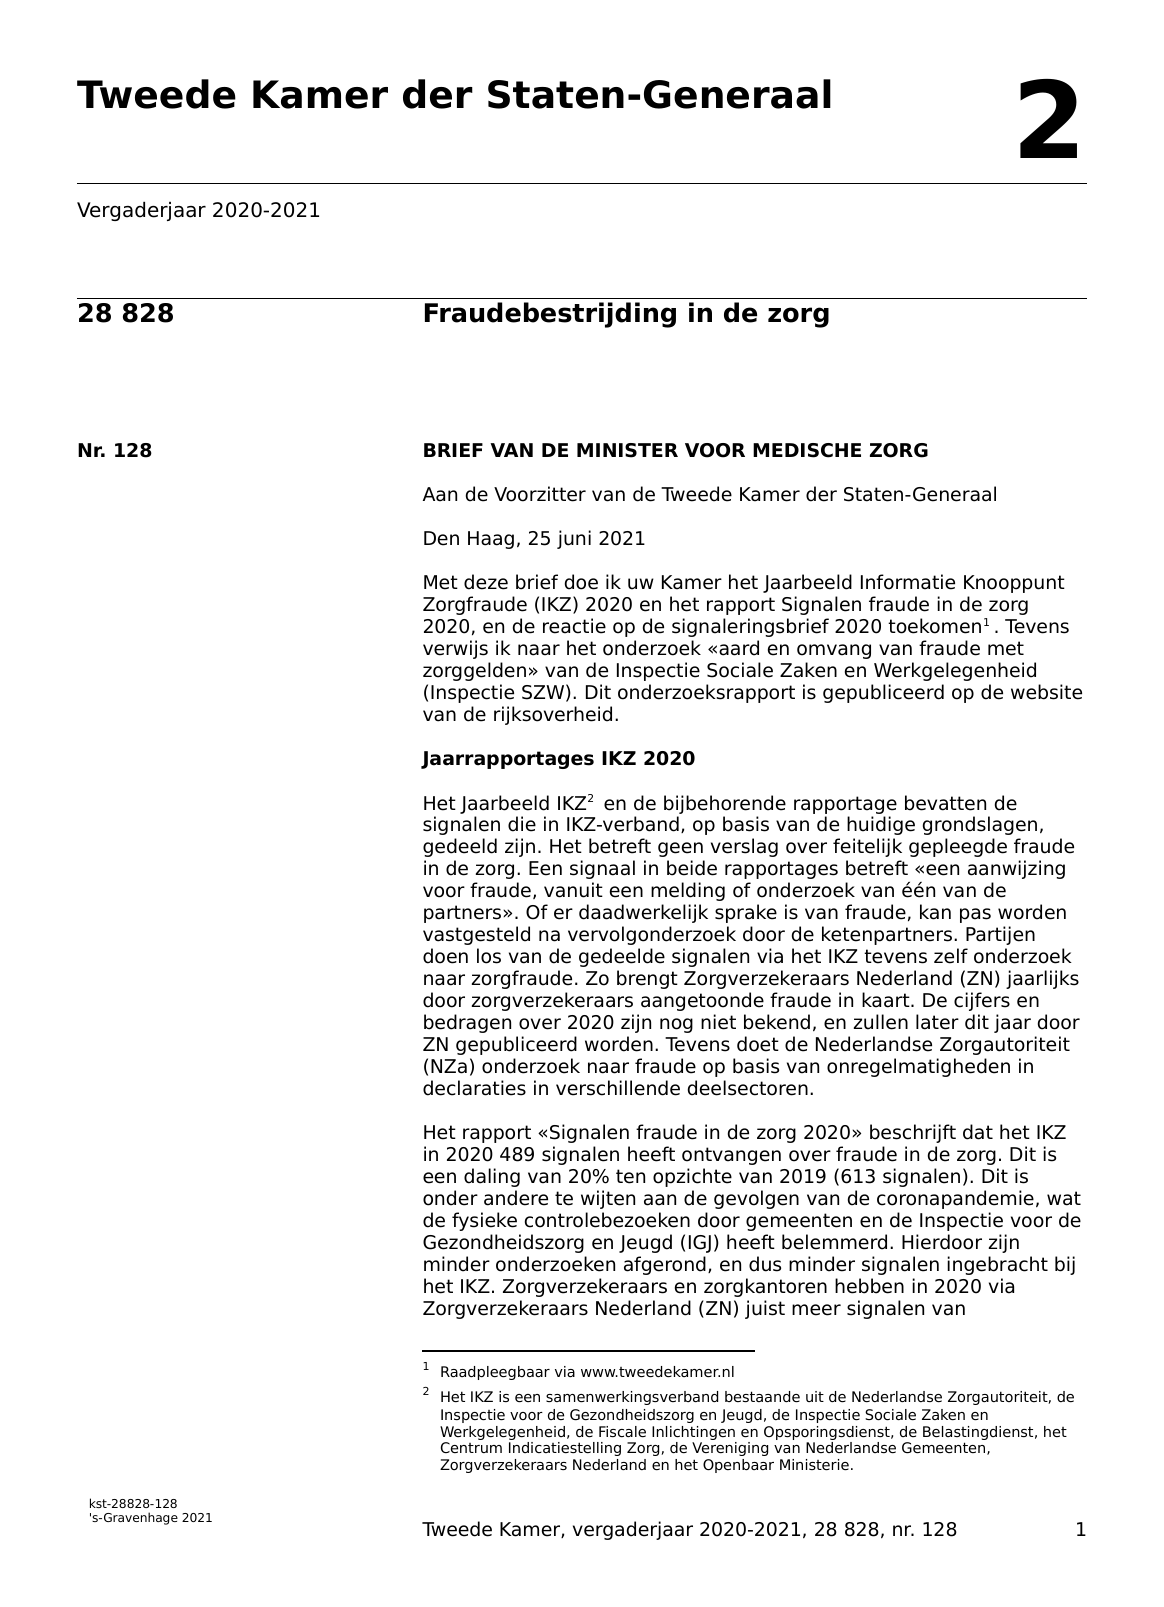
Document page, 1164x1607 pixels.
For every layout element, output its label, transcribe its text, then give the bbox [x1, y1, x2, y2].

text Raadpleegbaar via www.tweedekamer.nl [422, 1360, 1087, 1382]
subtitle 28 828 Fraudebestrijding in de zorg [77, 299, 1087, 329]
text Den Haag, 25 juni 2021 [422, 528, 1087, 550]
text Met deze brief doe ik uw Kamer het Jaarbeeld Informatie Knooppunt Zorgfraude (IKZ) 2020 en het rapport Signalen fraude in de zorg 2020, en de reactie op de signaleringsbrief 2020 toekomen. Tevens verwijs ik naar het onderzoek «aard en omvang van fraude met zorggelden» van de Inspectie Sociale Zaken en Werkgelegenheid (Inspectie SZW). Dit onderzoeksrapport is gepubliceerd op de website van de rijksoverheid. [422, 572, 1087, 726]
text kst-28828-128 [88, 1497, 323, 1511]
text Het Jaarbeeld IKZ en de bijbehorende rapportage bevatten de signalen die in IKZ-verband, op basis van de huidige grondslagen, gedeeld zijn. Het betreft geen verslag over feitelijk gepleegde fraude in de zorg. Een signaal in beide rapportages betreft «een aanwijzing voor fraude, vanuit een melding of onderzoek van één van de partners». Of er daadwerkelijk sprake is van fraude, kan pas worden vastgesteld na vervolgonderzoek door de ketenpartners. Partijen doen los van de gedeelde signalen via het IKZ tevens zelf onderzoek naar zorgfraude. Zo brengt Zorgverzekeraars Nederland (ZN) jaarlijks door zorgverzekeraars aangetoonde fraude in kaart. De cijfers en bedragen over 2020 zijn nog niet bekend, en zullen later dit jaar door ZN gepubliceerd worden. Tevens doet de Nederlandse Zorgautoriteit (NZa) onderzoek naar fraude op basis van onregelmatigheden in declaraties in verschillende deelsectoren. [422, 792, 1087, 1100]
table_header 2 [886, 59, 1087, 183]
table_cell Vergaderjaar 2020-2021 [77, 184, 1087, 298]
subtitle Nr. 128 BRIEF VAN DE MINISTER VOOR MEDISCHE ZORG [77, 440, 1087, 462]
table_header Tweede Kamer der Staten-Generaal [77, 59, 886, 183]
text Aan de Voorzitter van de Tweede Kamer der Staten-Generaal [422, 484, 1087, 506]
text 's-Gravenhage 2021 [88, 1511, 323, 1525]
text Het rapport «Signalen fraude in de zorg 2020» beschrijft dat het IKZ in 2020 489 signalen heeft ontvangen over fraude in de zorg. Dit is een daling van 20% ten opzichte van 2019 (613 signalen). Dit is onder andere te wijten aan de gevolgen van de coronapandemie, wat de fysieke controlebezoeken door gemeenten en de Inspectie voor de Gezondheidszorg en Jeugd (IGJ) heeft belemmerd. Hierdoor zijn minder onderzoeken afgerond, en dus minder signalen ingebracht bij het IKZ. Zorgverzekeraars en zorgkantoren hebben in 2020 via Zorgverzekeraars Nederland (ZN) juist meer signalen van [422, 1122, 1087, 1320]
text Het IKZ is een samenwerkingsverband bestaande uit de Nederlandse Zorgautoriteit, de Inspectie voor de Gezondheidszorg en Jeugd, de Inspectie Sociale Zaken en Werkgelegenheid, de Fiscale Inlichtingen en Opsporingsdienst, de Belastingdienst, het Centrum Indicatiestelling Zorg, de Vereniging van Nederlandse Gemeenten, Zorgverzekeraars Nederland en het Openbaar Ministerie. [422, 1385, 1087, 1474]
subtitle Jaarrapportages IKZ 2020 [422, 748, 1087, 770]
